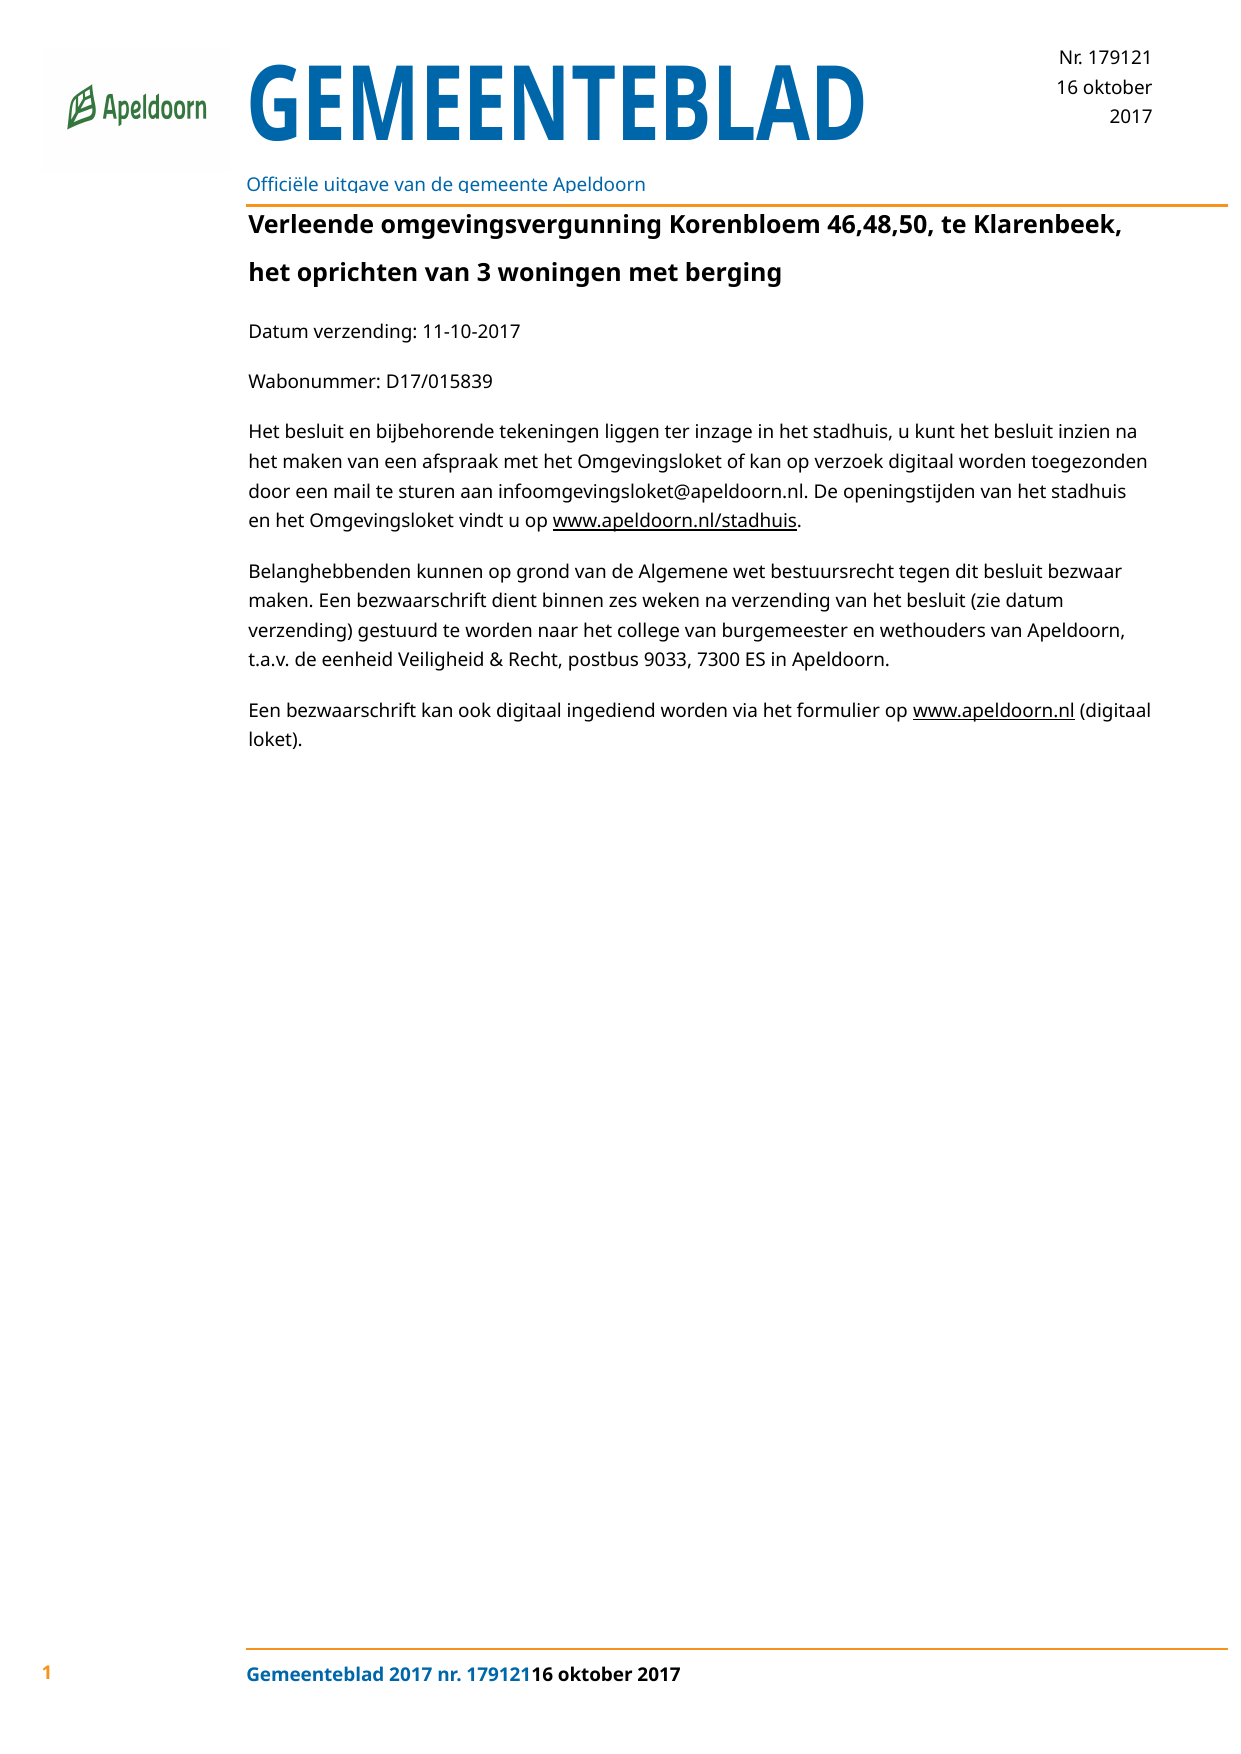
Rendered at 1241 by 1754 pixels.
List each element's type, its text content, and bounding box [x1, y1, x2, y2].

picture [41, 47, 231, 172]
text Een bezwaarschrift kan ook digitaal ingediend worden via het formulier op www.apeldoorn.nl (digitaal loket). [248, 697, 1152, 752]
text Het besluit en bijbehorende tekeningen liggen ter inzage in het stadhuis, u kunt het besluit inzien na het maken van een afspraak met het Omgevingsloket of kan op verzoek digitaal worden toegezonden door een mail te sturen aan infoomgevingsloket@apeldoorn.nl. De openingstijden van het stadhuis en het Omgevingsloket vindt u op www.apeldoorn.nl/stadhuis. [248, 419, 1152, 533]
text Datum verzending: 11-10-2017 [248, 318, 1152, 344]
text Belanghebbenden kunnen op grond van de Algemene wet bestuursrecht tegen dit besluit bezwaar maken. Een bezwaarschrift dient binnen zes weken na verzending van het besluit (zie datum verzending) gestuurd te worden naar het college van burgemeester en wethouders van Apeldoorn, t.a.v. de eenheid Veiligheid & Recht, postbus 9033, 7300 ES in Apeldoorn. [248, 558, 1152, 672]
text Wabonummer: D17/015839 [248, 368, 1152, 394]
text Verleende omgevingsvergunning Korenbloem 46,48,50, te Klarenbeek, het oprichten van 3 woningen met berging [248, 207, 1152, 288]
